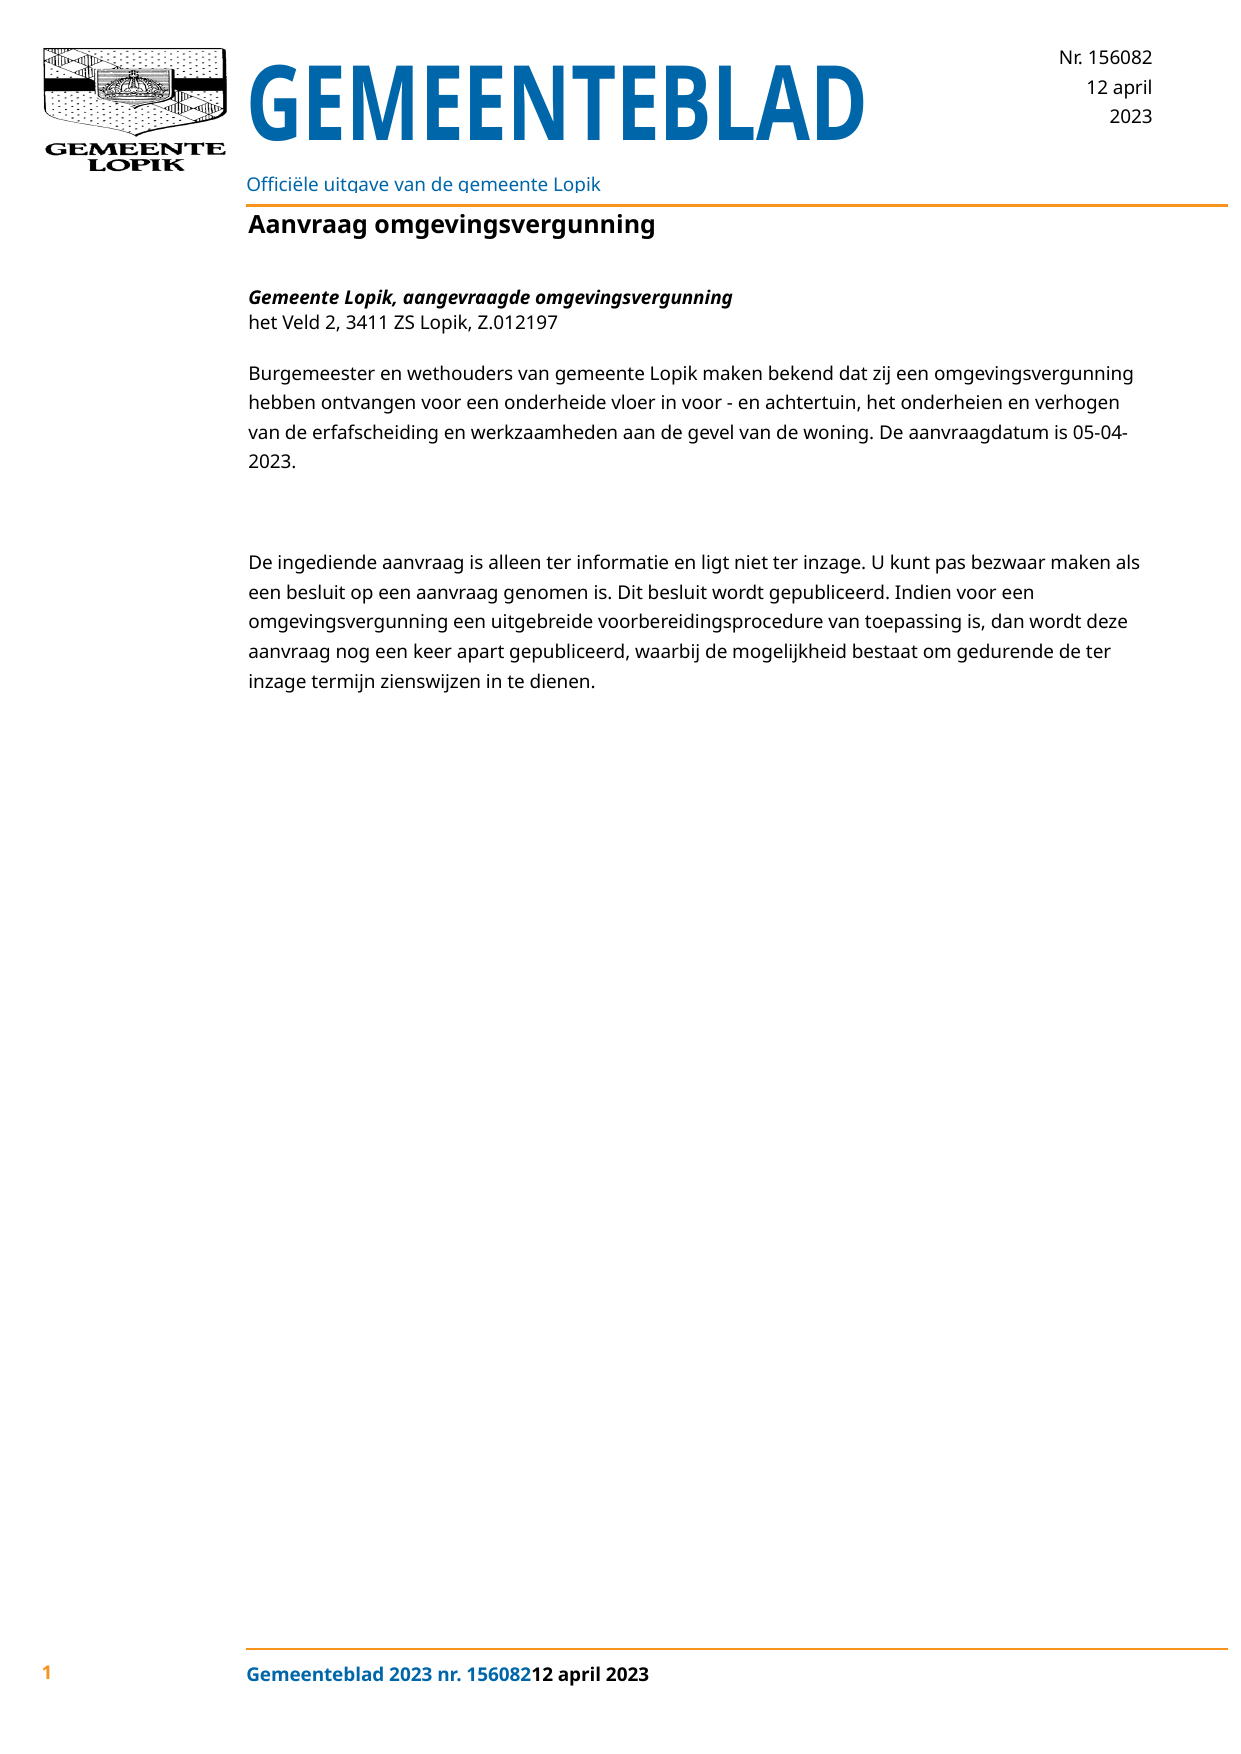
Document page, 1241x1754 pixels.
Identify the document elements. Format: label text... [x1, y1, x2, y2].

text het Veld 2, 3411 ZS Lopik, Z.012197 [248, 309, 1152, 335]
text Burgemeester en wethouders van gemeente Lopik maken bekend dat zij een omgevingsvergunning hebben ontvangen voor een onderheide vloer in voor - en achtertuin, het onderheien en verhogen van de erfafscheiding en werkzaamheden aan de gevel van de woning. De aanvraagdatum is 05-04-2023. [248, 360, 1152, 474]
text Aanvraag omgevingsvergunning [248, 207, 1152, 241]
picture [41, 47, 231, 172]
text De ingediende aanvraag is alleen ter informatie en ligt niet ter inzage. U kunt pas bezwaar maken als een besluit op een aanvraag genomen is. Dit besluit wordt gepubliceerd. Indien voor een omgevingsvergunning een uitgebreide voorbereidingsprocedure van toepassing is, dan wordt deze aanvraag nog een keer apart gepubliceerd, waarbij de mogelijkheid bestaat om gedurende de ter inzage termijn zienswijzen in te dienen. [248, 549, 1152, 694]
text Gemeente Lopik, aangevraagde omgevingsvergunning [248, 284, 1152, 309]
